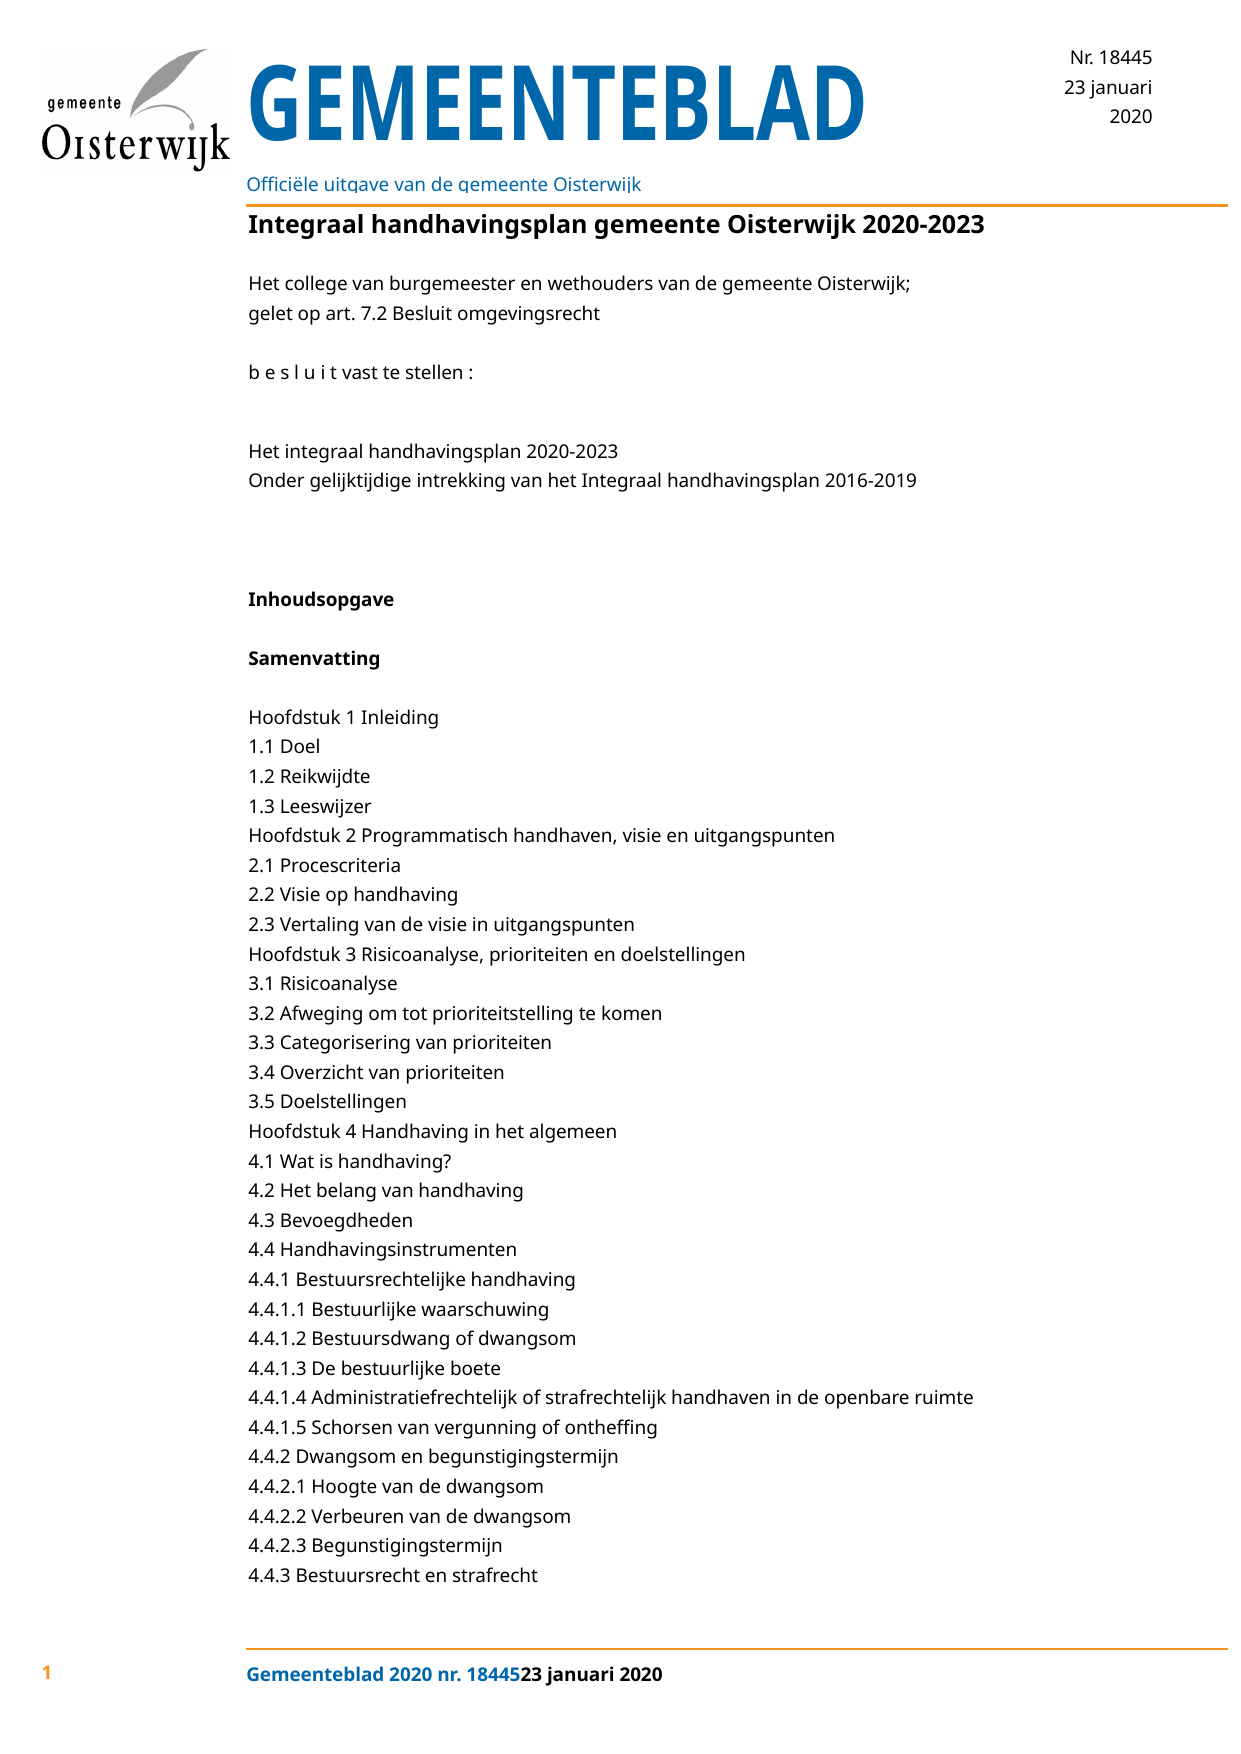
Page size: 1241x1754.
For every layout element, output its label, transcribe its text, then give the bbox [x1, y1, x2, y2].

text 4.4.3 Bestuursrecht en strafrecht [248, 1562, 1152, 1588]
text 4.2 Het belang van handhaving [248, 1177, 1152, 1203]
text 4.4.2 Dwangsom en begunstigingstermijn [248, 1444, 1152, 1469]
text gelet op art. 7.2 Besluit omgevingsrecht [248, 300, 1152, 326]
text 4.4.1.4 Administratiefrechtelijk of strafrechtelijk handhaven in de openbare ruimte [248, 1384, 1152, 1410]
text b e s l u i t vast te stellen : [248, 359, 1152, 385]
text Hoofdstuk 3 Risicoanalyse, prioriteiten en doelstellingen [248, 941, 1152, 967]
text 3.3 Categorisering van prioriteiten [248, 1029, 1152, 1055]
text Integraal handhavingsplan gemeente Oisterwijk 2020-2023 [248, 207, 1152, 241]
text 4.4.1 Bestuursrechtelijke handhaving [248, 1266, 1152, 1292]
text 4.4 Handhavingsinstrumenten [248, 1237, 1152, 1262]
text 1.2 Reikwijdte [248, 763, 1152, 789]
text 2.3 Vertaling van de visie in uitgangspunten [248, 911, 1152, 937]
text 3.5 Doelstellingen [248, 1089, 1152, 1114]
text 2.1 Procescriteria [248, 852, 1152, 878]
text 4.4.2.3 Begunstigingstermijn [248, 1532, 1152, 1558]
text Hoofdstuk 4 Handhaving in het algemeen [248, 1118, 1152, 1144]
text Inhoudsopgave [248, 586, 1152, 612]
text 3.4 Overzicht van prioriteiten [248, 1059, 1152, 1085]
text 1.3 Leeswijzer [248, 793, 1152, 819]
text 4.1 Wat is handhaving? [248, 1148, 1152, 1174]
text Het college van burgemeester en wethouders van de gemeente Oisterwijk; [248, 270, 1152, 296]
text 3.2 Afweging om tot prioriteitstelling te komen [248, 1000, 1152, 1026]
text Samenvatting [248, 645, 1152, 671]
text Het integraal handhavingsplan 2020-2023 [248, 438, 1152, 464]
text Hoofdstuk 1 Inleiding [248, 704, 1152, 730]
text Onder gelijktijdige intrekking van het Integraal handhavingsplan 2016-2019 [248, 467, 1152, 493]
text 4.4.1.3 De bestuurlijke boete [248, 1355, 1152, 1381]
text 1.1 Doel [248, 734, 1152, 759]
text 4.4.2.2 Verbeuren van de dwangsom [248, 1503, 1152, 1529]
text 3.1 Risicoanalyse [248, 970, 1152, 996]
text Hoofdstuk 2 Programmatisch handhaven, visie en uitgangspunten [248, 822, 1152, 848]
text 2.2 Visie op handhaving [248, 882, 1152, 907]
text 4.4.1.2 Bestuursdwang of dwangsom [248, 1325, 1152, 1351]
text 4.4.2.1 Hoogte van de dwangsom [248, 1473, 1152, 1499]
text 4.4.1.5 Schorsen van vergunning of ontheffing [248, 1414, 1152, 1440]
text 4.3 Bevoegdheden [248, 1207, 1152, 1233]
picture [41, 47, 231, 172]
text 4.4.1.1 Bestuurlijke waarschuwing [248, 1296, 1152, 1322]
